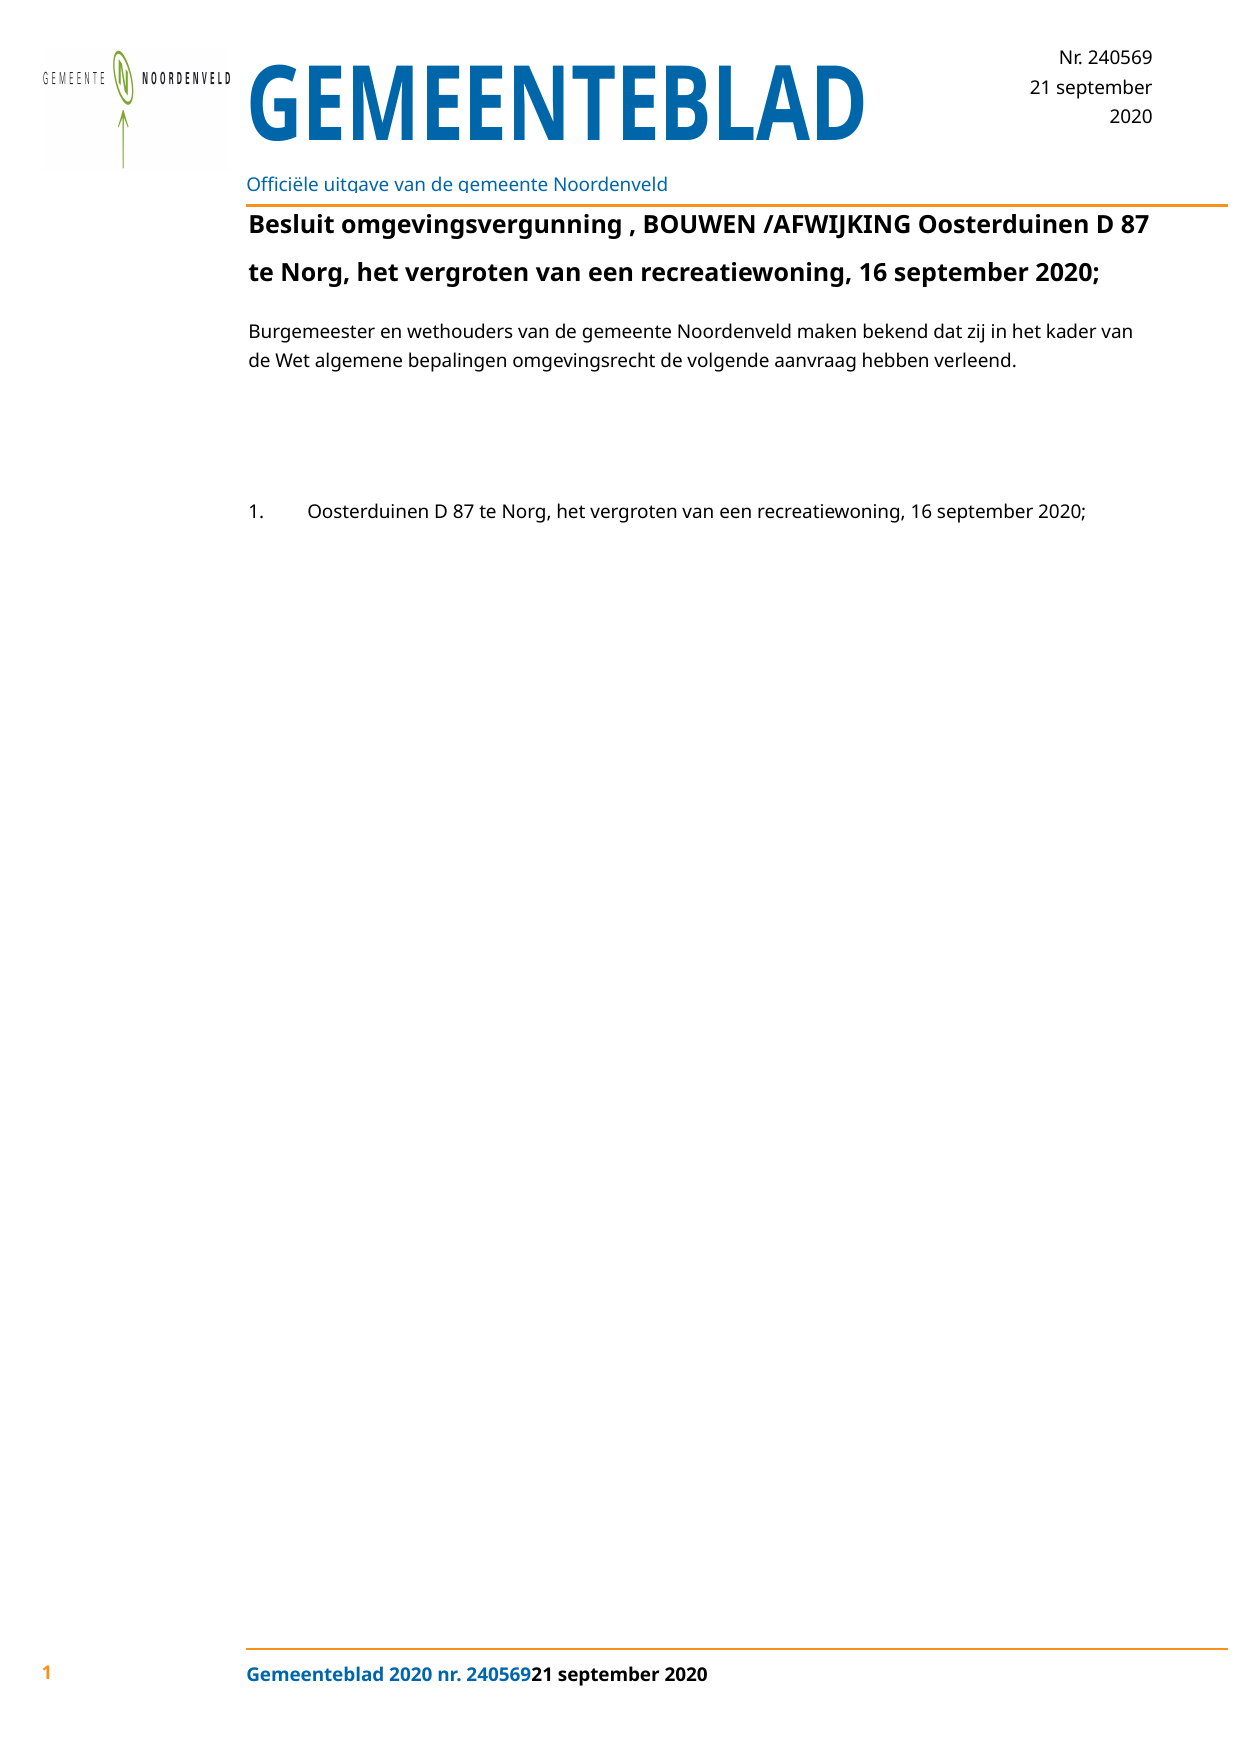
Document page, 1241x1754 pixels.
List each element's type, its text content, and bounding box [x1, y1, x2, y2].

list Oosterduinen D 87 te Norg, het vergroten van een recreatiewoning, 16 september 2020; [248, 499, 1152, 524]
text Burgemeester en wethouders van de gemeente Noordenveld maken bekend dat zij in het kader van de Wet algemene bepalingen omgevingsrecht de volgende aanvraag hebben verleend. [248, 318, 1152, 373]
picture [41, 47, 231, 172]
text Besluit omgevingsvergunning , BOUWEN /AFWIJKING Oosterduinen D 87 te Norg, het vergroten van een recreatiewoning, 16 september 2020; [248, 207, 1152, 288]
